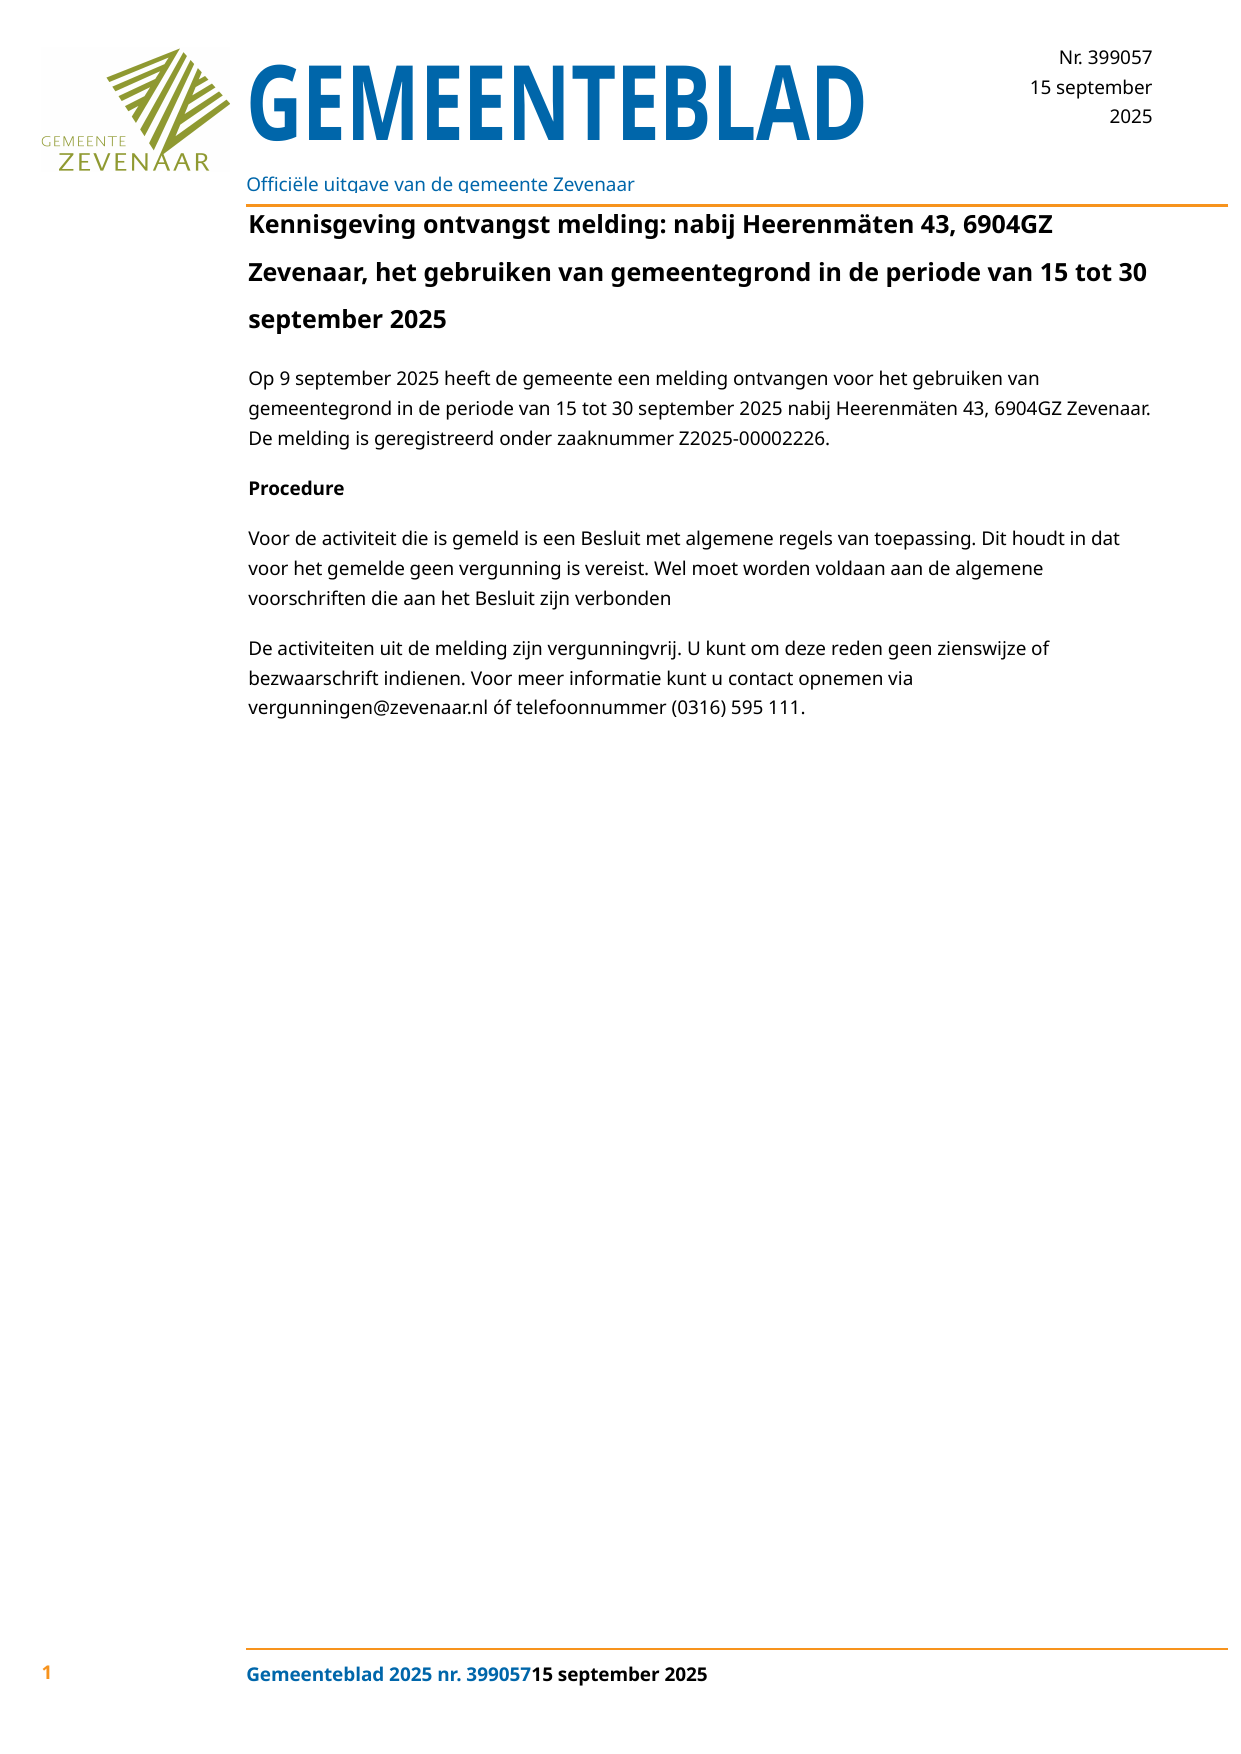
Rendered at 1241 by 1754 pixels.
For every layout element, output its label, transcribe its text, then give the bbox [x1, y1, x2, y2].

text Procedure [248, 475, 1152, 501]
picture [41, 47, 231, 172]
text De activiteiten uit de melding zijn vergunningvrij. U kunt om deze reden geen zienswijze of bezwaarschrift indienen. Voor meer informatie kunt u contact opnemen via vergunningen@zevenaar.nl óf telefoonnummer (0316) 595 111. [248, 635, 1152, 720]
text Op 9 september 2025 heeft de gemeente een melding ontvangen voor het gebruiken van gemeentegrond in de periode van 15 tot 30 september 2025 nabij Heerenmäten 43, 6904GZ Zevenaar. De melding is geregistreerd onder zaaknummer Z2025-00002226. [248, 366, 1152, 450]
text Voor de activiteit die is gemeld is een Besluit met algemene regels van toepassing. Dit houdt in dat voor het gemelde geen vergunning is vereist. Wel moet worden voldaan aan de algemene voorschriften die aan het Besluit zijn verbonden [248, 526, 1152, 610]
text Kennisgeving ontvangst melding: nabij Heerenmäten 43, 6904GZ Zevenaar, het gebruiken van gemeentegrond in de periode van 15 tot 30 september 2025 [248, 207, 1152, 336]
